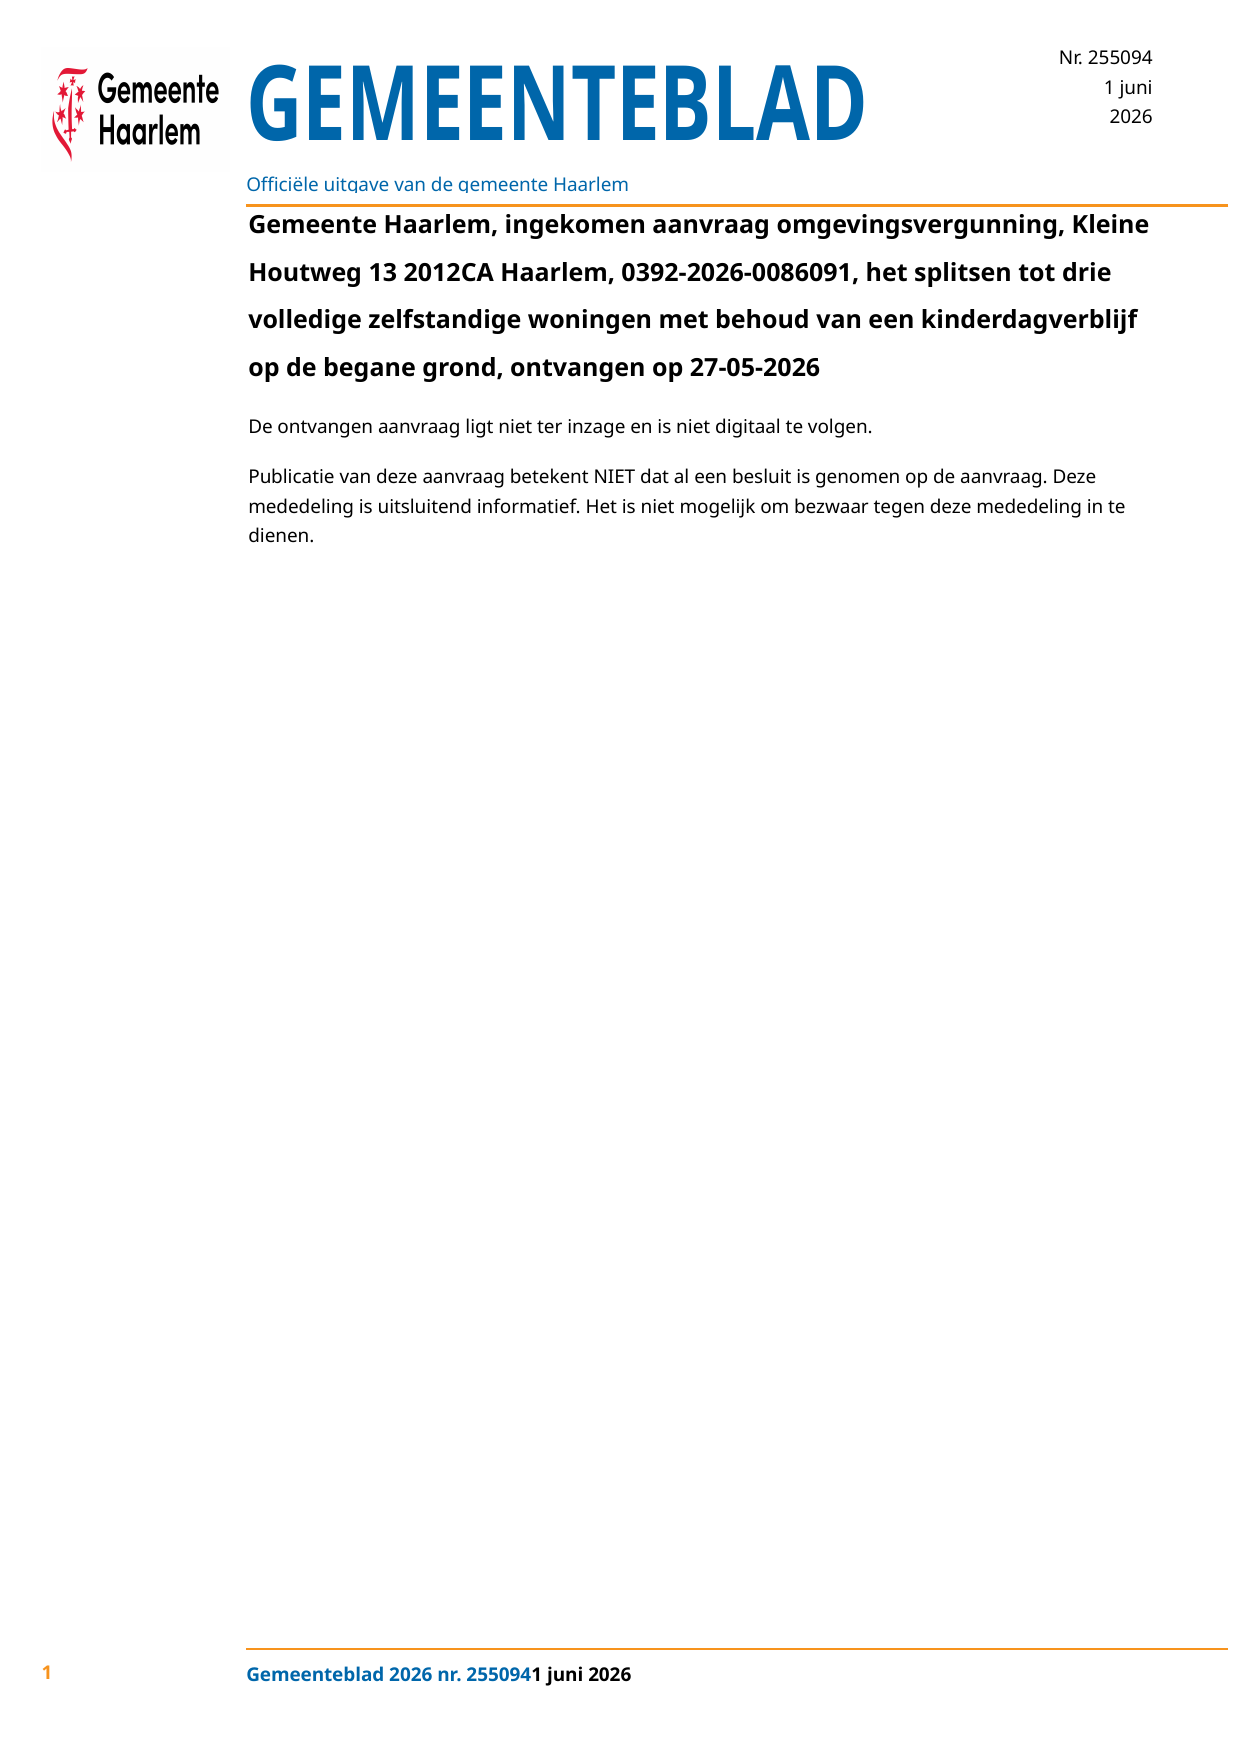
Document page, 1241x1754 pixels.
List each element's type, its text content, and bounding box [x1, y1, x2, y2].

text De ontvangen aanvraag ligt niet ter inzage en is niet digitaal te volgen. [248, 413, 1152, 439]
picture [41, 47, 231, 172]
text Gemeente Haarlem, ingekomen aanvraag omgevingsvergunning, Kleine Houtweg 13 2012CA Haarlem, 0392-2026-0086091, het splitsen tot drie volledige zelfstandige woningen met behoud van een kinderdagverblijf op de begane grond, ontvangen op 27-05-2026 [248, 207, 1152, 384]
text Publicatie van deze aanvraag betekent NIET dat al een besluit is genomen op de aanvraag. Deze mededeling is uitsluitend informatief. Het is niet mogelijk om bezwaar tegen deze mededeling in te dienen. [248, 463, 1152, 548]
